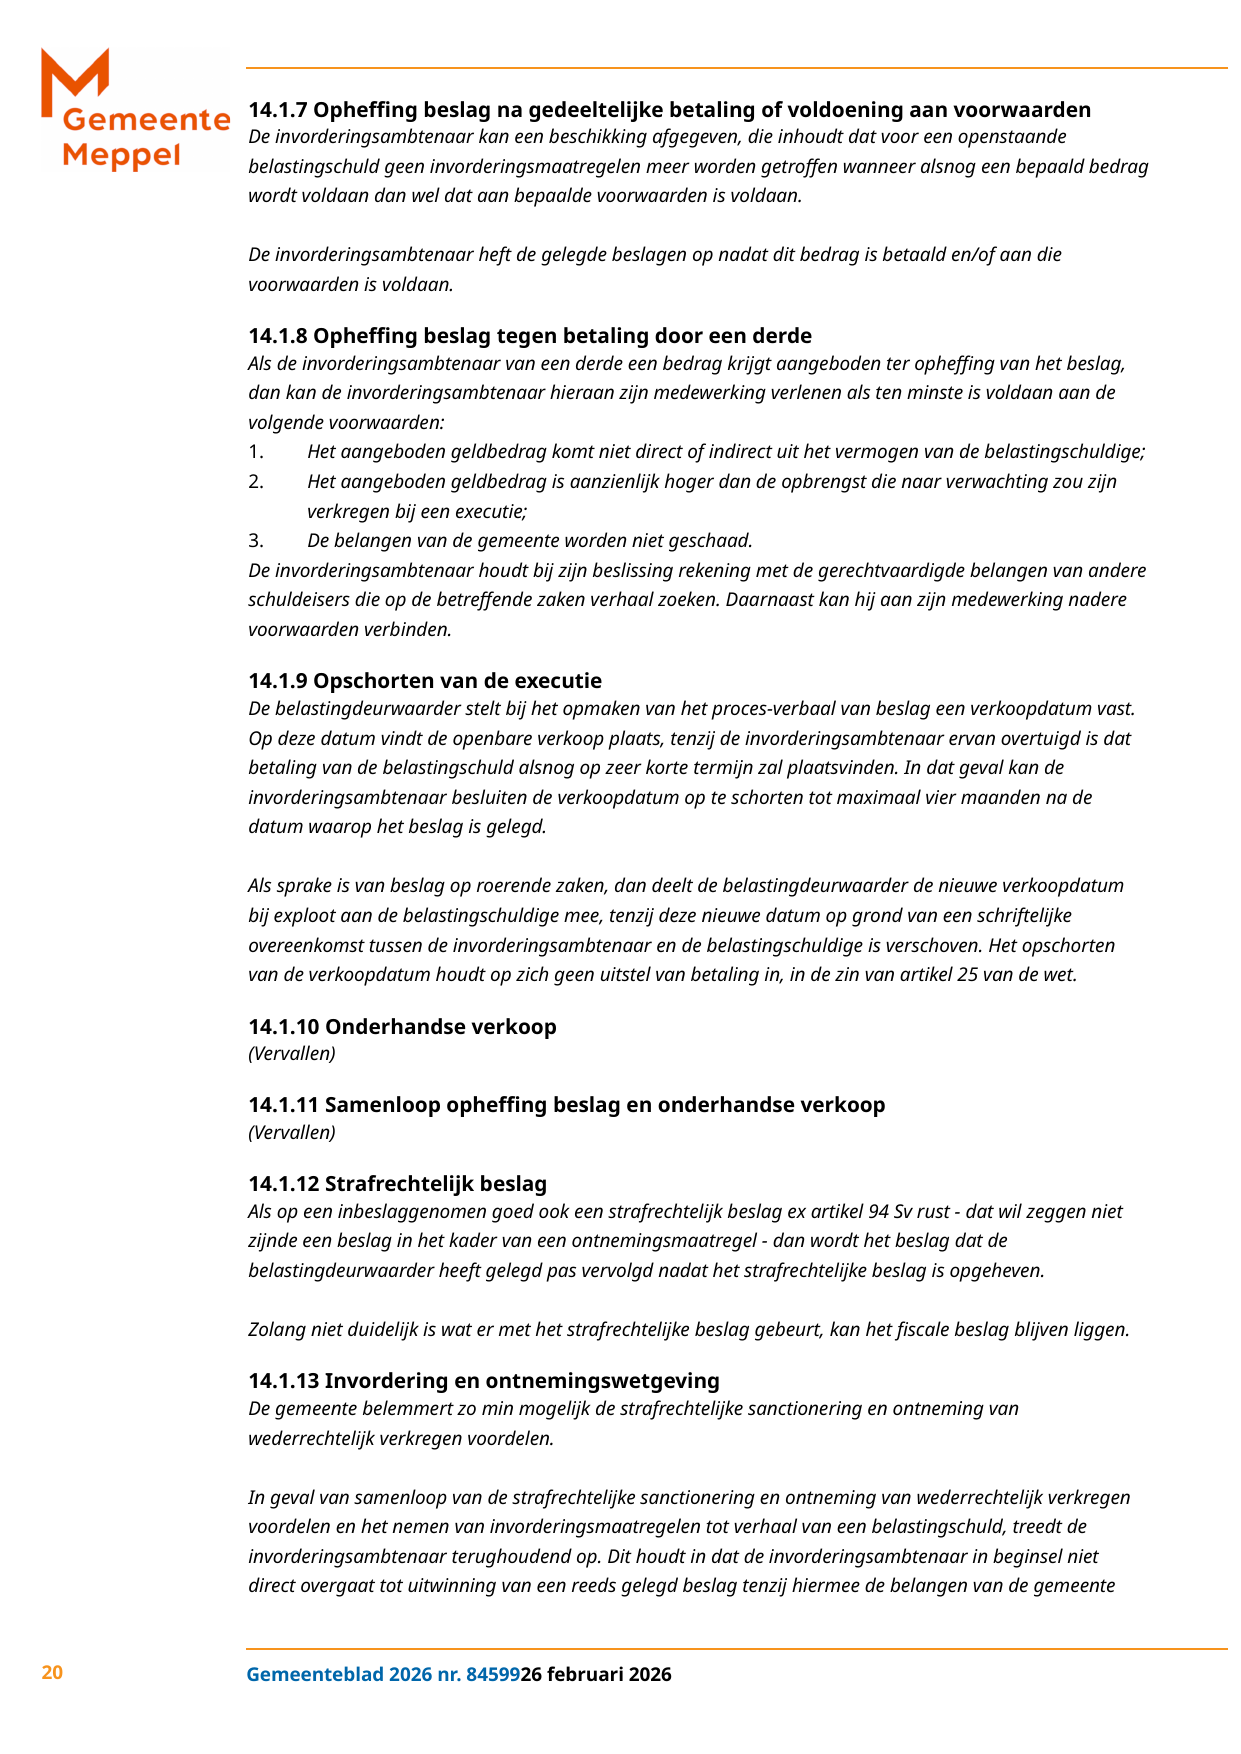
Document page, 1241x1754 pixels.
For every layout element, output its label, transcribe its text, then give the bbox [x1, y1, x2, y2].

text 14.1.9 Opschorten van de executie [248, 667, 1152, 695]
text Als sprake is van beslag op roerende zaken, dan deelt de belastingdeurwaarder de nieuwe verkoopdatum bij exploot aan de belastingschuldige mee, tenzij deze nieuwe datum op grond van een schriftelijke overeenkomst tussen de invorderingsambtenaar en de belastingschuldige is verschoven. Het opschorten van de verkoopdatum houdt op zich geen uitstel van betaling in, in de zin van artikel 25 van de wet. [248, 873, 1152, 987]
text De invorderingsambtenaar heft de gelegde beslagen op nadat dit bedrag is betaald en/of aan die voorwaarden is voldaan. [248, 242, 1152, 297]
list Het aangeboden geldbedrag is aanzienlijk hoger dan de opbrengst die naar verwachting zou zijn verkregen bij een executie; [248, 468, 1152, 524]
text De belastingdeurwaarder stelt bij het opmaken van het proces-verbaal van beslag een verkoopdatum vast. Op deze datum vindt de openbare verkoop plaats, tenzij de invorderingsambtenaar ervan overtuigd is dat betaling van de belastingschuld alsnog op zeer korte termijn zal plaatsvinden. In dat geval kan de invorderingsambtenaar besluiten de verkoopdatum op te schorten tot maximaal vier maanden na de datum waarop het beslag is gelegd. [248, 695, 1152, 839]
text De invorderingsambtenaar houdt bij zijn beslissing rekening met de gerechtvaardigde belangen van andere schuldeisers die op de betreffende zaken verhaal zoeken. Daarnaast kan hij aan zijn medewerking nadere voorwaarden verbinden. [248, 557, 1152, 642]
text (Vervallen) [248, 1119, 1152, 1145]
text Als op een inbeslaggenomen goed ook een strafrechtelijk beslag ex artikel 94 Sv rust - dat wil zeggen niet zijnde een beslag in het kader van een ontnemingsmaatregel - dan wordt het beslag dat de belastingdeurwaarder heeft gelegd pas vervolgd nadat het strafrechtelijke beslag is opgeheven. [248, 1198, 1152, 1283]
picture [41, 47, 231, 172]
text Als de invorderingsambtenaar van een derde een bedrag krijgt aangeboden ter opheffing van het beslag, dan kan de invorderingsambtenaar hieraan zijn medewerking verlenen als ten minste is voldaan aan de volgende voorwaarden: [248, 350, 1152, 435]
list De belangen van de gemeente worden niet geschaad. [248, 527, 1152, 553]
text In geval van samenloop van de strafrechtelijke sanctionering en ontneming van wederrechtelijk verkregen voordelen en het nemen van invorderingsmaatregelen tot verhaal van een belastingschuld, treedt de invorderingsambtenaar terughoudend op. Dit houdt in dat de invorderingsambtenaar in beginsel niet direct overgaat tot uitwinning van een reeds gelegd beslag tenzij hiermee de belangen van de gemeente [248, 1484, 1152, 1598]
text De gemeente belemmert zo min mogelijk de strafrechtelijke sanctionering en ontneming van wederrechtelijk verkregen voordelen. [248, 1395, 1152, 1450]
text 14.1.8 Opheffing beslag tegen betaling door een derde [248, 322, 1152, 350]
text 14.1.13 Invordering en ontnemingswetgeving [248, 1367, 1152, 1395]
text 14.1.10 Onderhandse verkoop [248, 1012, 1152, 1040]
text 14.1.11 Samenloop opheffing beslag en onderhandse verkoop [248, 1091, 1152, 1119]
text 14.1.12 Strafrechtelijk beslag [248, 1169, 1152, 1198]
text (Vervallen) [248, 1040, 1152, 1066]
text 14.1.7 Opheffing beslag na gedeeltelijke betaling of voldoening aan voorwaarden [248, 95, 1152, 123]
text Zolang niet duidelijk is wat er met het strafrechtelijke beslag gebeurt, kan het fiscale beslag blijven liggen. [248, 1316, 1152, 1342]
text De invorderingsambtenaar kan een beschikking afgegeven, die inhoudt dat voor een openstaande belastingschuld geen invorderingsmaatregelen meer worden getroffen wanneer alsnog een bepaald bedrag wordt voldaan dan wel dat aan bepaalde voorwaarden is voldaan. [248, 123, 1152, 208]
list Het aangeboden geldbedrag komt niet direct of indirect uit het vermogen van de belastingschuldige; [248, 439, 1152, 464]
